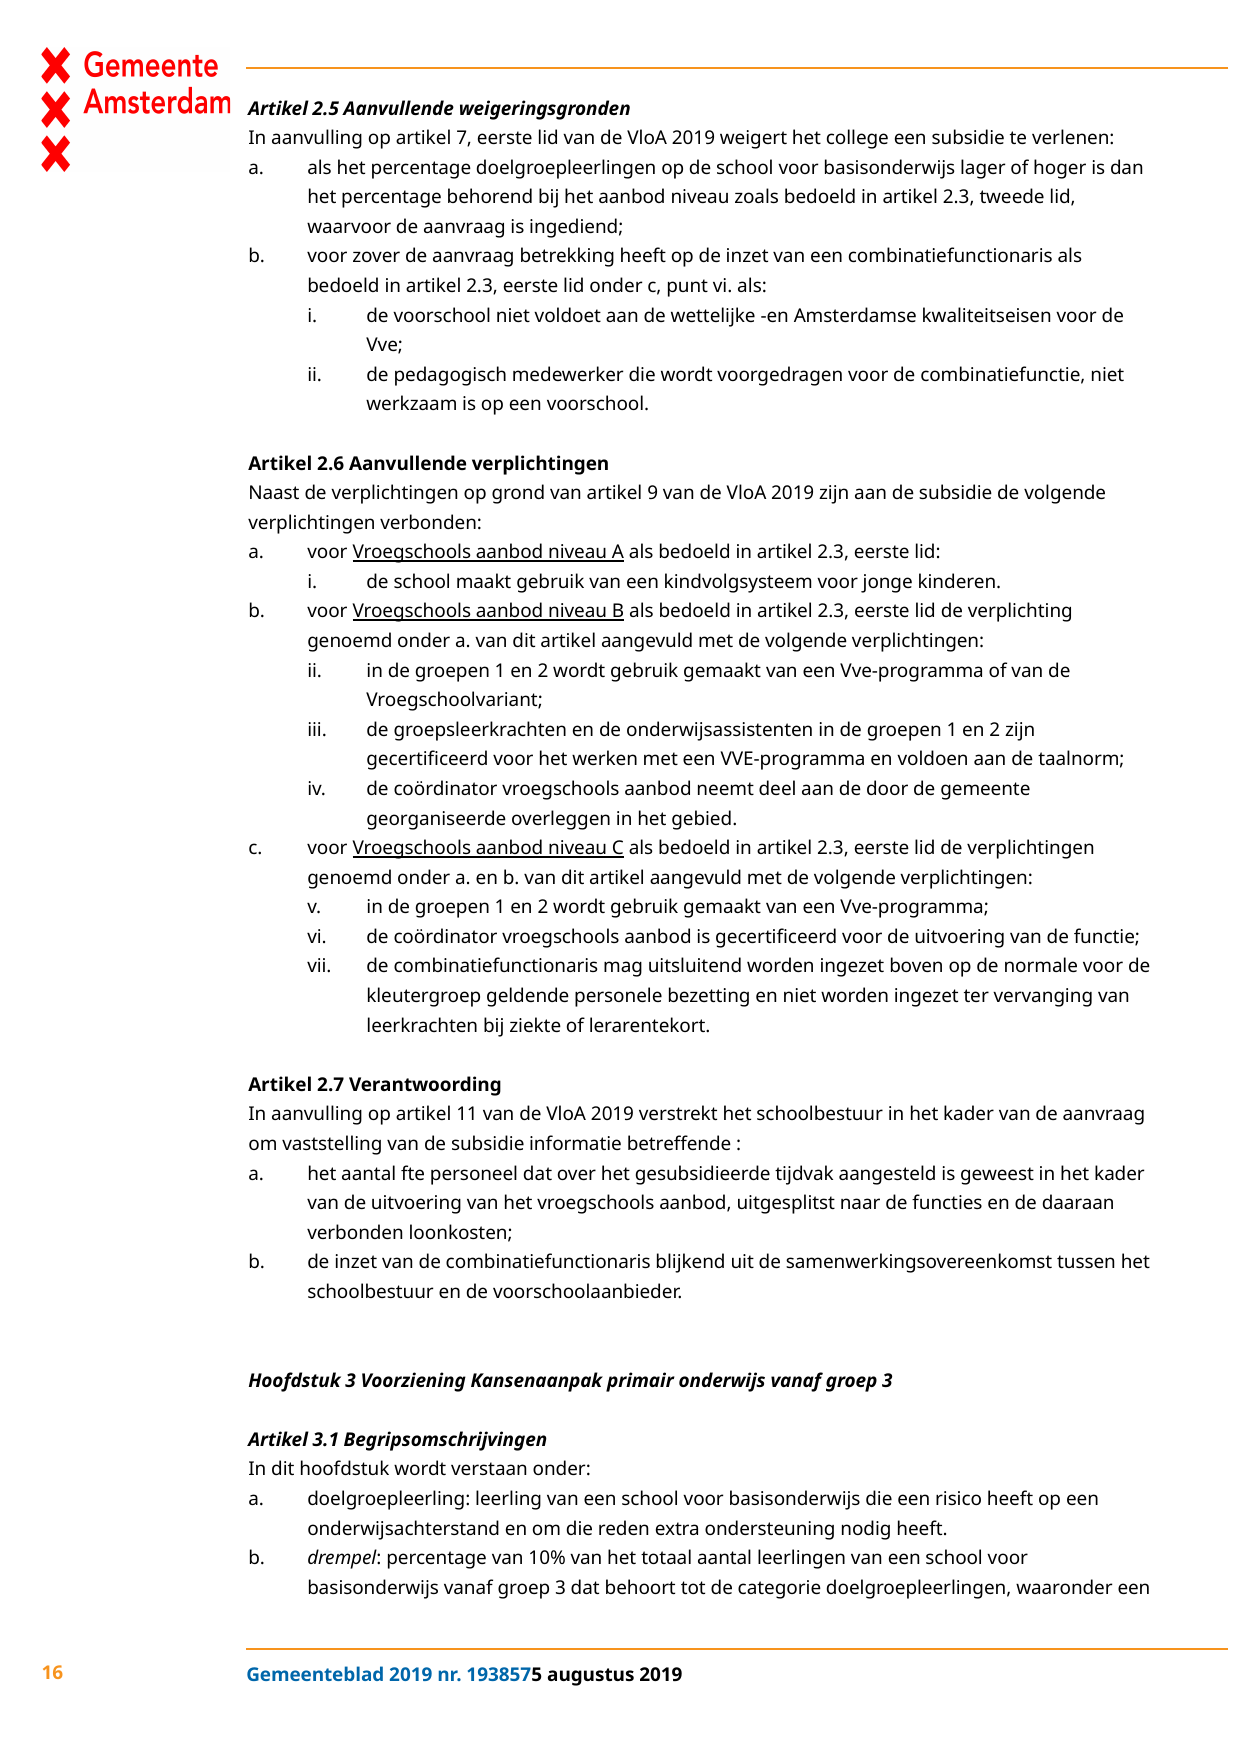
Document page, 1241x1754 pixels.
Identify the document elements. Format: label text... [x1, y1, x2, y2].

list de groepsleerkrachten en de onderwijsassistenten in de groepen 1 en 2 zijn gecertificeerd voor het werken met een VVE-programma en voldoen aan de taalnorm; [307, 716, 1152, 771]
list de voorschool niet voldoet aan de wettelijke -en Amsterdamse kwaliteitseisen voor de Vve; [307, 302, 1152, 357]
text In aanvulling op artikel 7, eerste lid van de VloA 2019 weigert het college een subsidie te verlenen: [248, 124, 1152, 150]
list als het percentage doelgroepleerlingen op de school voor basisonderwijs lager of hoger is dan het percentage behorend bij het aanbod niveau zoals bedoeld in artikel 2.3, tweede lid, waarvoor de aanvraag is ingediend; [248, 154, 1152, 239]
text Hoofdstuk 3 Voorziening Kansenaanpak primair onderwijs vanaf groep 3 [248, 1367, 1152, 1393]
list doelgroepleerling: leerling van een school voor basisonderwijs die een risico heeft op een onderwijsachterstand en om die reden extra ondersteuning nodig heeft. [248, 1485, 1152, 1541]
text In dit hoofdstuk wordt verstaan onder: [248, 1456, 1152, 1481]
text Artikel 2.7 Verantwoording [248, 1071, 1152, 1097]
list voor Vroegschools aanbod niveau A als bedoeld in artikel 2.3, eerste lid: [248, 538, 1152, 564]
text Artikel 2.6 Aanvullende verplichtingen [248, 450, 1152, 476]
list voor Vroegschools aanbod niveau B als bedoeld in artikel 2.3, eerste lid de verplichting genoemd onder a. van dit artikel aangevuld met de volgende verplichtingen: [248, 598, 1152, 653]
list het aantal fte personeel dat over het gesubsidieerde tijdvak aangesteld is geweest in het kader van de uitvoering van het vroegschools aanbod, uitgesplitst naar de functies en de daaraan verbonden loonkosten; [248, 1160, 1152, 1245]
list voor Vroegschools aanbod niveau C als bedoeld in artikel 2.3, eerste lid de verplichtingen genoemd onder a. en b. van dit artikel aangevuld met de volgende verplichtingen: [248, 834, 1152, 890]
list de school maakt gebruik van een kindvolgsysteem voor jonge kinderen. [307, 568, 1152, 594]
list de combinatiefunctionaris mag uitsluitend worden ingezet boven op de normale voor de kleutergroep geldende personele bezetting en niet worden ingezet ter vervanging van leerkrachten bij ziekte of lerarentekort. [307, 953, 1152, 1038]
list voor zover de aanvraag betrekking heeft op de inzet van een combinatiefunctionaris als bedoeld in artikel 2.3, eerste lid onder c, punt vi. als: [248, 243, 1152, 298]
list de pedagogisch medewerker die wordt voorgedragen voor de combinatiefunctie, niet werkzaam is op een voorschool. [307, 361, 1152, 416]
list de inzet van de combinatiefunctionaris blijkend uit de samenwerkingsovereenkomst tussen het schoolbestuur en de voorschoolaanbieder. [248, 1248, 1152, 1304]
picture [41, 47, 231, 172]
list de coördinator vroegschools aanbod is gecertificeerd voor de uitvoering van de functie; [307, 923, 1152, 949]
text In aanvulling op artikel 11 van de VloA 2019 verstrekt het schoolbestuur in het kader van de aanvraag om vaststelling van de subsidie informatie betreffende : [248, 1101, 1152, 1156]
text Artikel 3.1 Begripsomschrijvingen [248, 1426, 1152, 1452]
list de coördinator vroegschools aanbod neemt deel aan de door de gemeente georganiseerde overleggen in het gebied. [307, 775, 1152, 831]
list drempel: percentage van 10% van het totaal aantal leerlingen van een school voor basisonderwijs vanaf groep 3 dat behoort tot de categorie doelgroepleerlingen, waaronder een [248, 1544, 1152, 1600]
list in de groepen 1 en 2 wordt gebruik gemaakt van een Vve-programma of van de Vroegschoolvariant; [307, 657, 1152, 712]
list in de groepen 1 en 2 wordt gebruik gemaakt van een Vve-programma; [307, 893, 1152, 919]
text Naast de verplichtingen op grond van artikel 9 van de VloA 2019 zijn aan de subsidie de volgende verplichtingen verbonden: [248, 479, 1152, 535]
text Artikel 2.5 Aanvullende weigeringsgronden [248, 95, 1152, 121]
